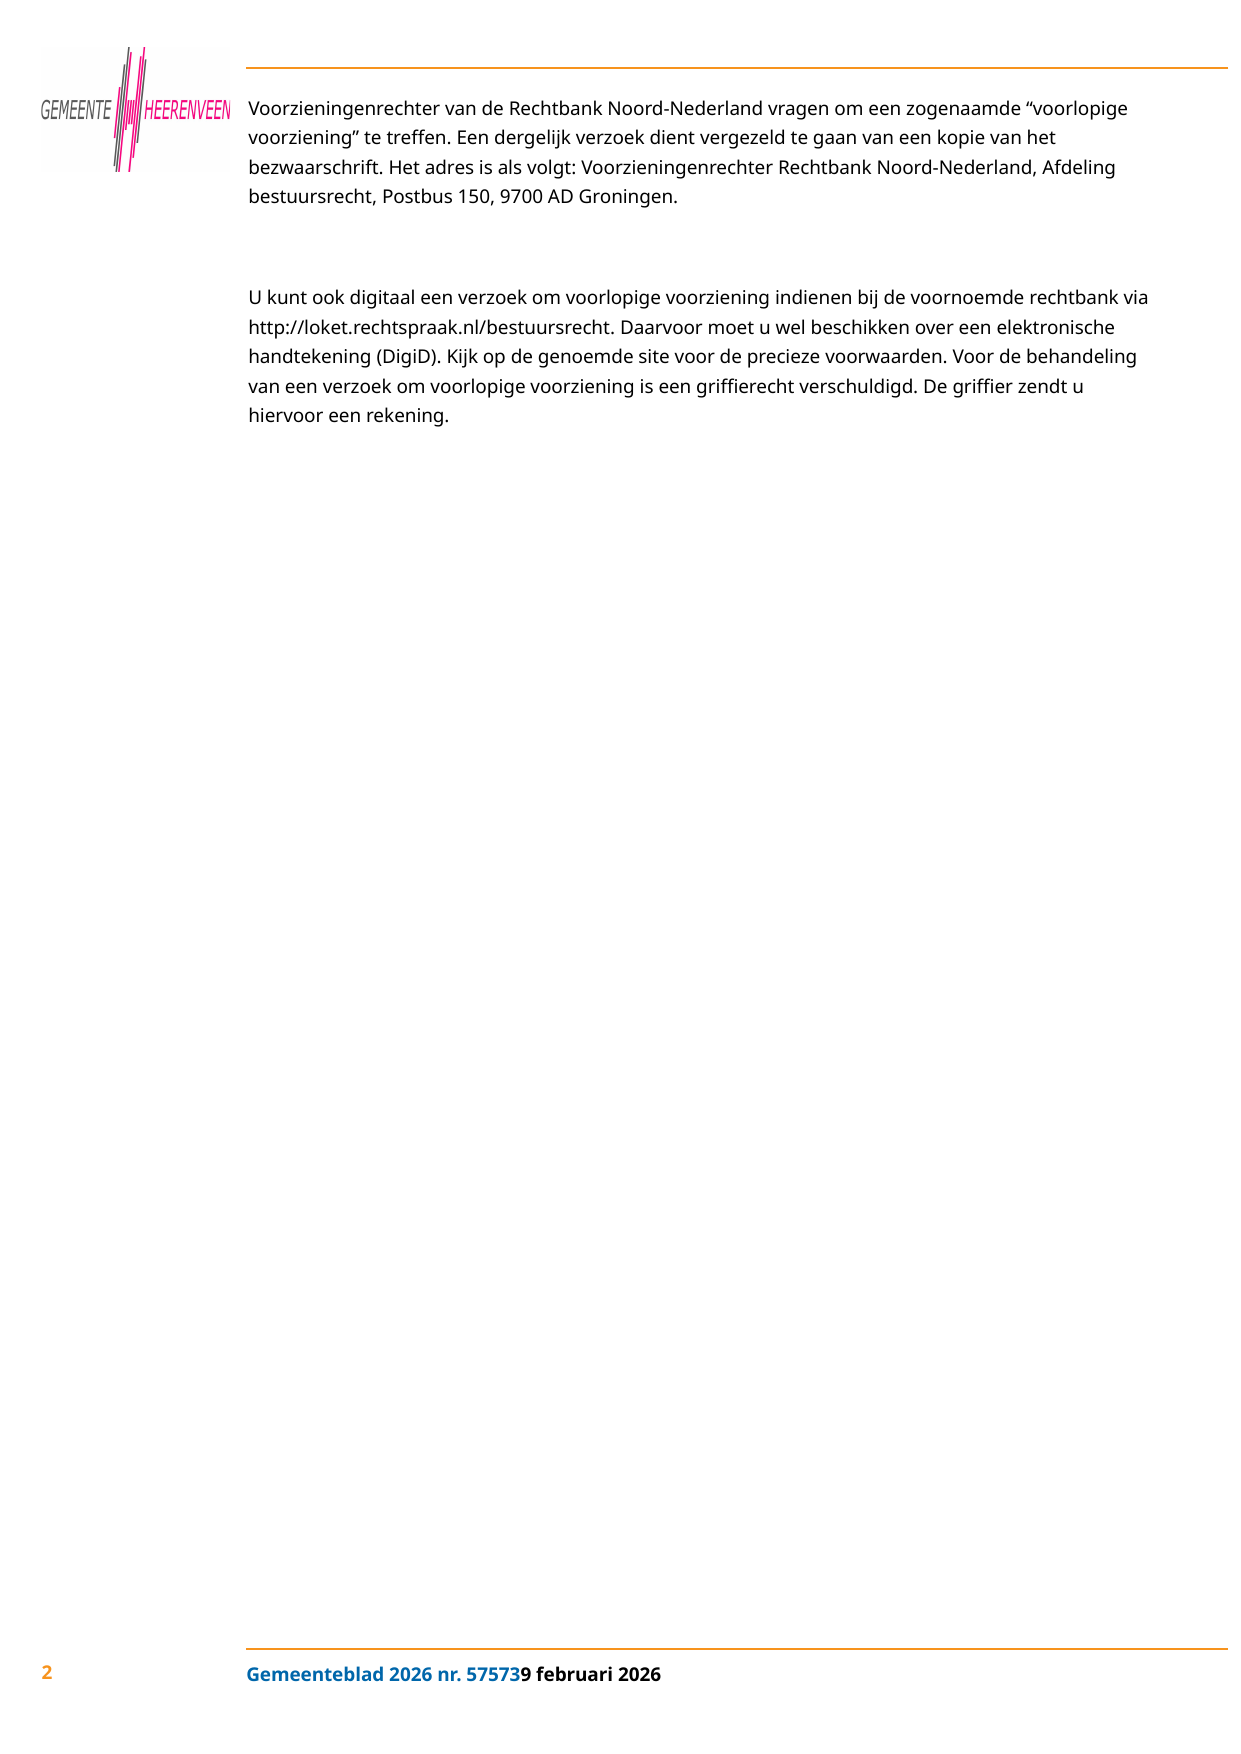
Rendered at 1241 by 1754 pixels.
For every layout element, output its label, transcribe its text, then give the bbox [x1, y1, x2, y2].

text U kunt ook digitaal een verzoek om voorlopige voorziening indienen bij de voornoemde rechtbank via http://loket.rechtspraak.nl/bestuursrecht. Daarvoor moet u wel beschikken over een elektronische handtekening (DigiD). Kijk op de genoemde site voor de precieze voorwaarden. Voor de behandeling van een verzoek om voorlopige voorziening is een griffierecht verschuldigd. De griffier zendt u hiervoor een rekening. [248, 284, 1152, 428]
picture [41, 47, 231, 172]
text Voorzieningenrechter van de Rechtbank Noord-Nederland vragen om een zogenaamde “voorlopige voorziening” te treffen. Een dergelijk verzoek dient vergezeld te gaan van een kopie van het bezwaarschrift. Het adres is als volgt: Voorzieningenrechter Rechtbank Noord-Nederland, Afdeling bestuursrecht, Postbus 150, 9700 AD Groningen. [248, 95, 1152, 209]
